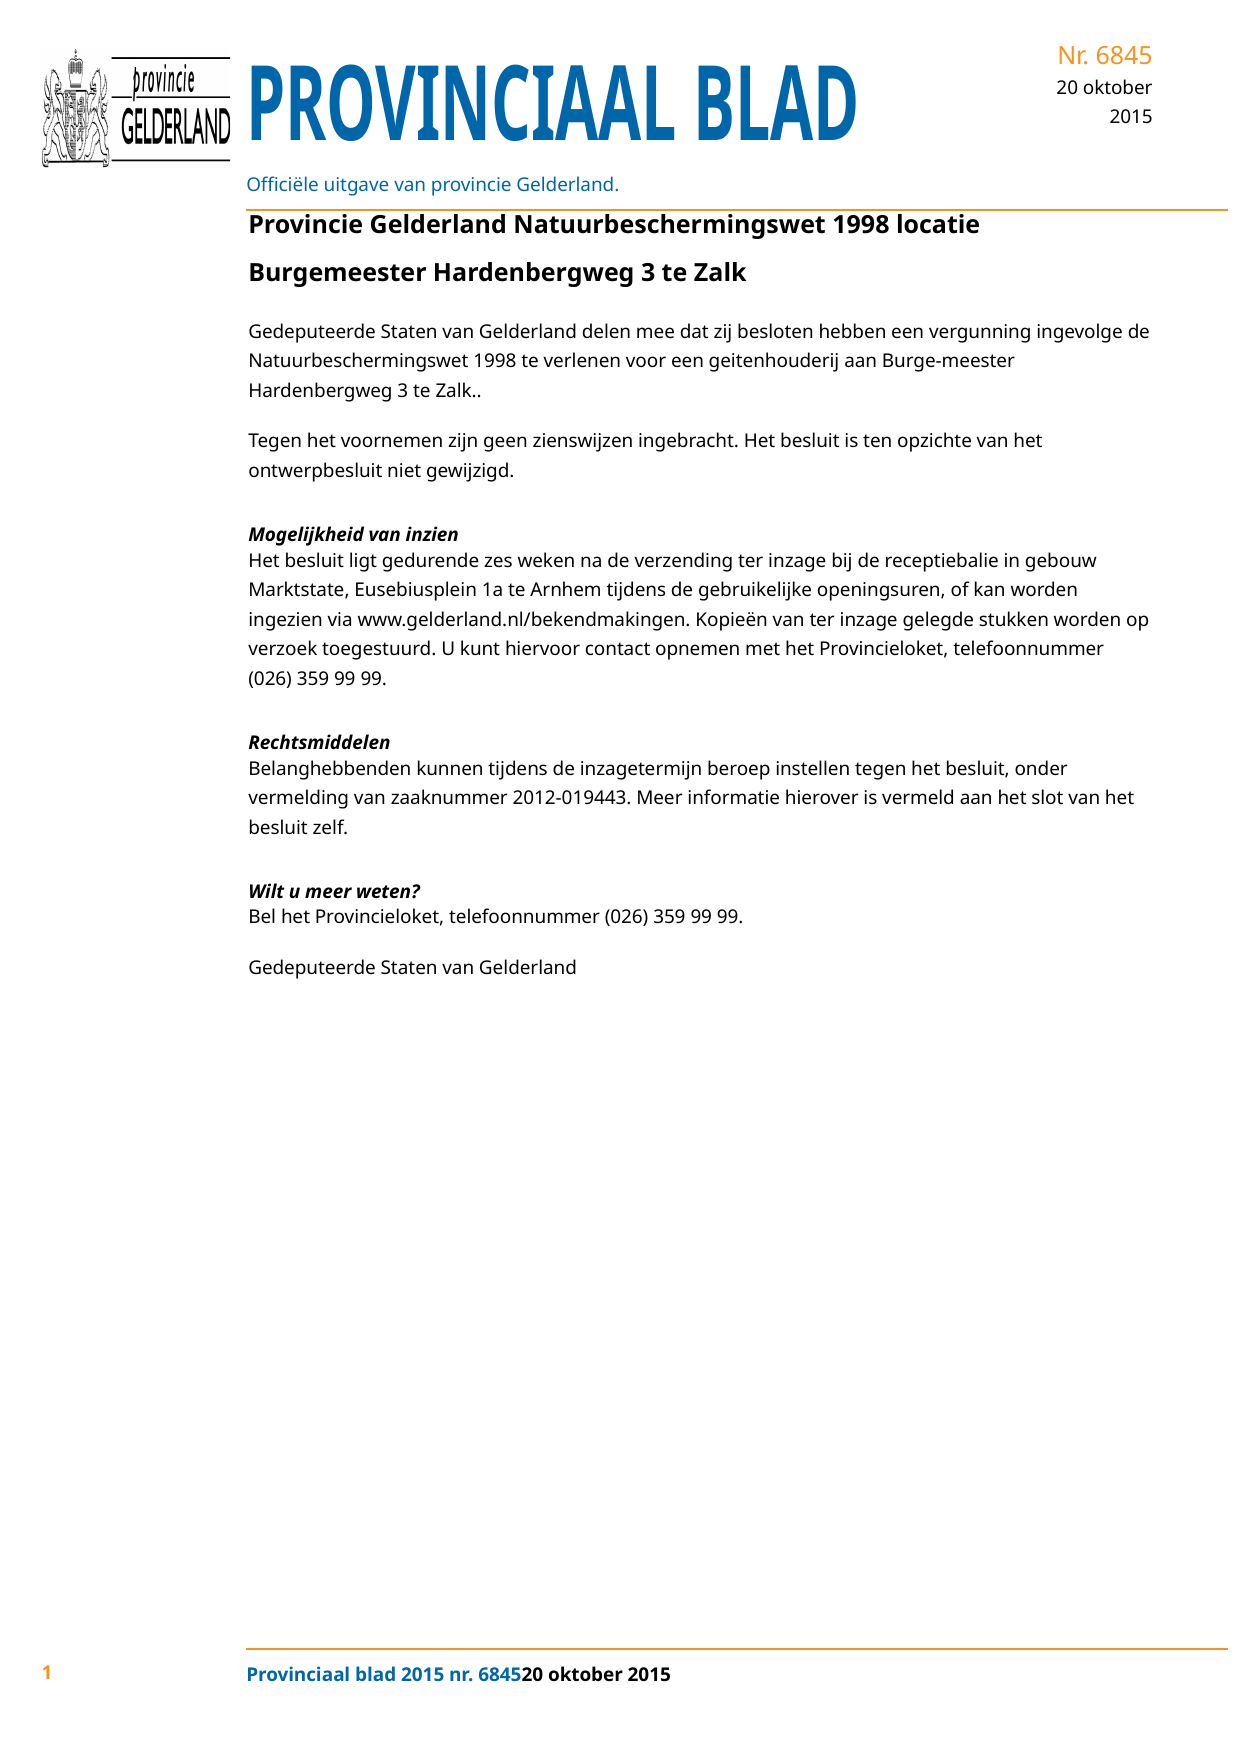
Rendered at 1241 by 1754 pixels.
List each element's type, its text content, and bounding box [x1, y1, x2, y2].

text Mogelijkheid van inzien [248, 521, 1152, 547]
text Bel het Provincieloket, telefoonnummer (026) 359 99 99. [248, 904, 1152, 929]
text Rechtsmiddelen [248, 729, 1152, 755]
picture [41, 47, 231, 172]
text Tegen het voornemen zijn geen zienswijzen ingebracht. Het besluit is ten opzichte van het ontwerpbesluit niet gewijzigd. [248, 427, 1152, 483]
text Belanghebbenden kunnen tijdens de inzagetermijn beroep instellen tegen het besluit, onder vermelding van zaaknummer 2012-019443. Meer informatie hierover is vermeld aan het slot van het besluit zelf. [248, 755, 1152, 840]
text Provincie Gelderland Natuurbeschermingswet 1998 locatie Burgemeester Hardenbergweg 3 te Zalk [248, 211, 1152, 288]
text Het besluit ligt gedurende zes weken na de verzending ter inzage bij de receptiebalie in gebouw Marktstate, Eusebiusplein 1a te Arnhem tijdens de gebruikelijke openingsuren, of kan worden ingezien via www.gelderland.nl/bekendmakingen. Kopieën van ter inzage gelegde stukken worden op verzoek toegestuurd. U kunt hiervoor contact opnemen met het Provincieloket, telefoonnummer (026) 359 99 99. [248, 547, 1152, 691]
text Gedeputeerde Staten van Gelderland [248, 954, 1152, 980]
text Gedeputeerde Staten van Gelderland delen mee dat zij besloten hebben een vergunning ingevolge de Natuurbeschermingswet 1998 te verlenen voor een geitenhouderij aan Burge-meester Hardenbergweg 3 te Zalk.. [248, 318, 1152, 403]
text Wilt u meer weten? [248, 878, 1152, 904]
